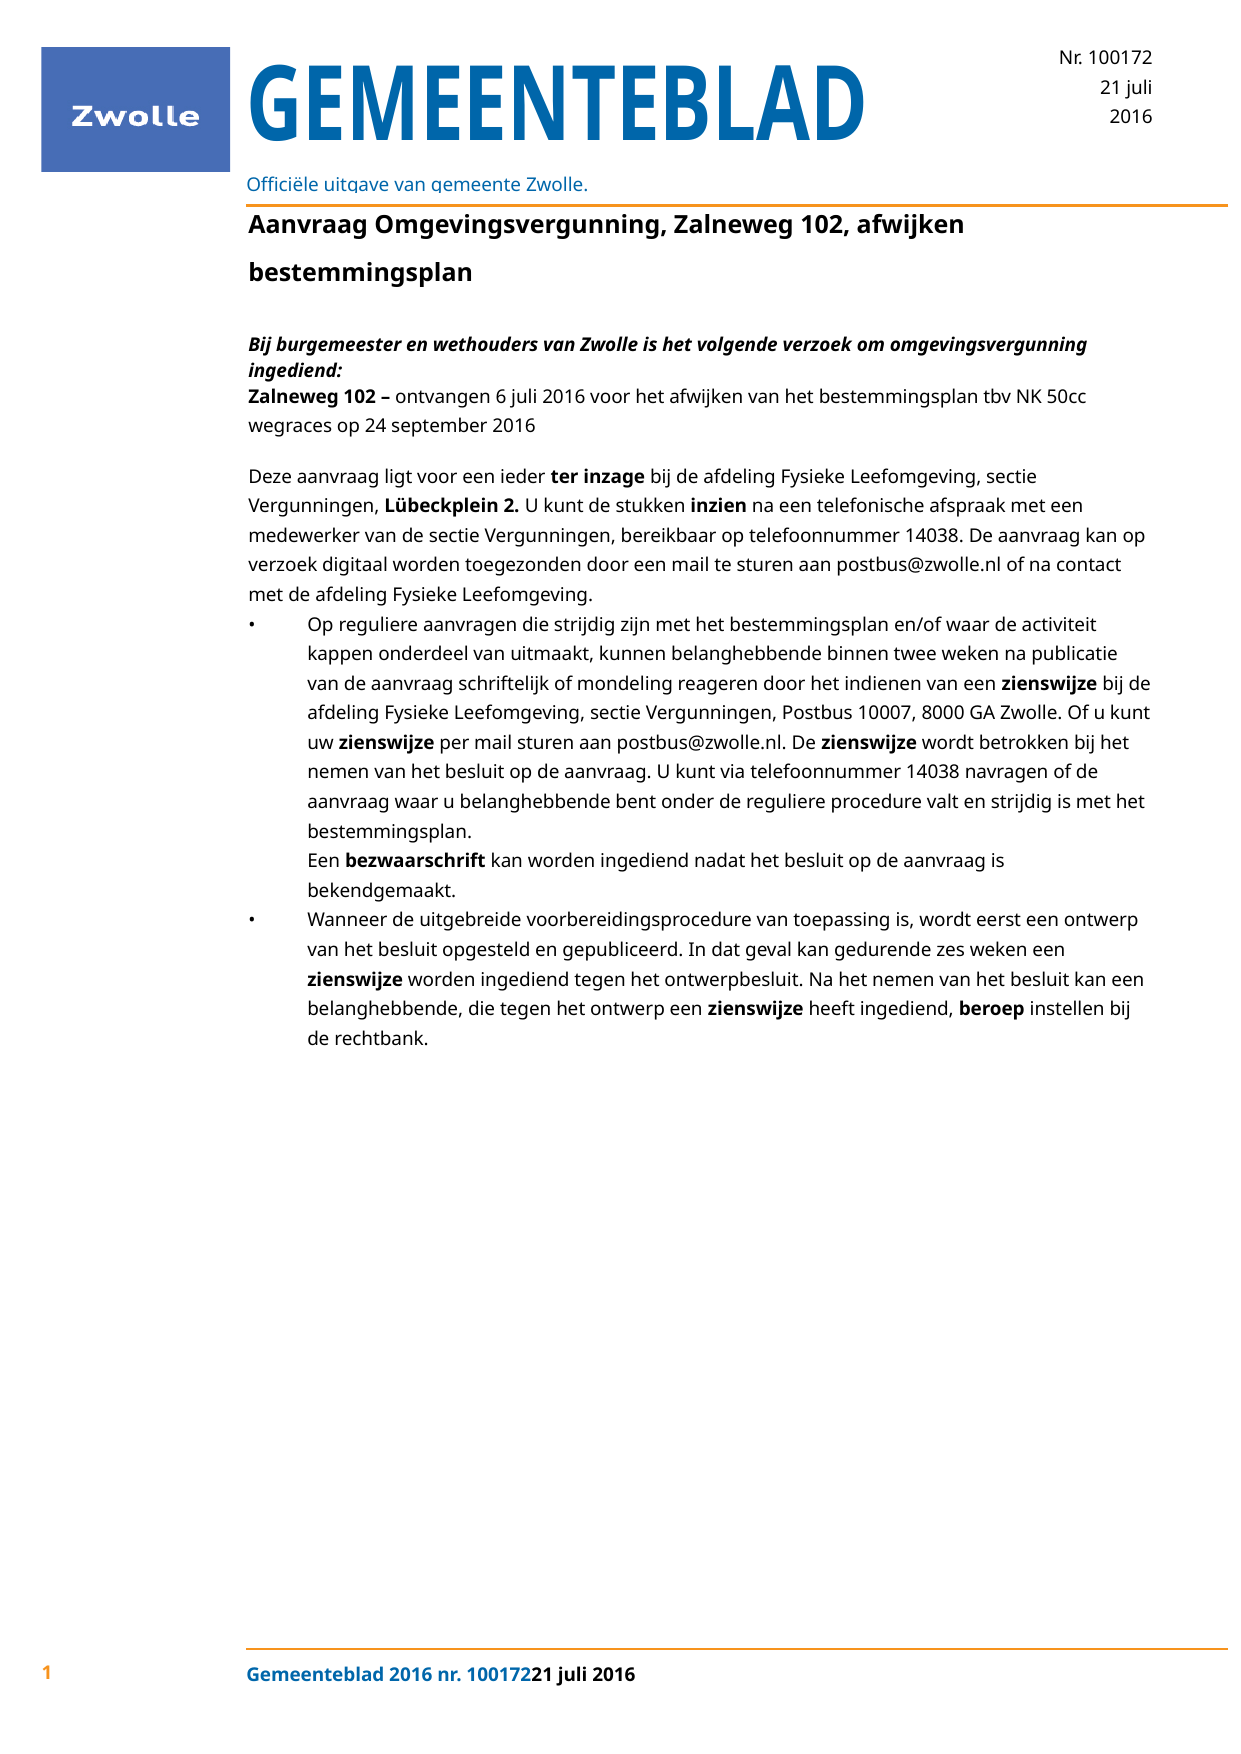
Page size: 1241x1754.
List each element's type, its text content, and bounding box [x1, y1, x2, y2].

text Deze aanvraag ligt voor een ieder ter inzage bij de afdeling Fysieke Leefomgeving, sectie Vergunningen, Lübeckplein 2. U kunt de stukken inzien na een telefonische afspraak met een medewerker van de sectie Vergunningen, bereikbaar op telefoonnummer 14038. De aanvraag kan op verzoek digitaal worden toegezonden door een mail te sturen aan postbus@zwolle.nl of na contact met de afdeling Fysieke Leefomgeving. [248, 463, 1152, 607]
list Wanneer de uitgebreide voorbereidingsprocedure van toepassing is, wordt eerst een ontwerp van het besluit opgesteld en gepubliceerd. In dat geval kan gedurende zes weken een zienswijze worden ingediend tegen het ontwerpbesluit. Na het nemen van het besluit kan een belanghebbende, die tegen het ontwerp een zienswijze heeft ingediend, beroep instellen bij de rechtbank. [248, 907, 1152, 1051]
picture [41, 47, 231, 172]
text Bij burgemeester en wethouders van Zwolle is het volgende verzoek om omgevingsvergunning ingediend: [248, 331, 1152, 383]
list Op reguliere aanvragen die strijdig zijn met het bestemmingsplan en/of waar de activiteit kappen onderdeel van uitmaakt, kunnen belanghebbende binnen twee weken na publicatie van de aanvraag schriftelijk of mondeling reageren door het indienen van een zienswijze bij de afdeling Fysieke Leefomgeving, sectie Vergunningen, Postbus 10007, 8000 GA Zwolle. Of u kunt uw zienswijze per mail sturen aan postbus@zwolle.nl. De zienswijze wordt betrokken bij het nemen van het besluit op de aanvraag. U kunt via telefoonnummer 14038 navragen of de aanvraag waar u belanghebbende bent onder de reguliere procedure valt en strijdig is met het bestemmingsplan. [248, 611, 1152, 844]
text Aanvraag Omgevingsvergunning, Zalneweg 102, afwijken bestemmingsplan [248, 207, 1152, 288]
text Zalneweg 102 – ontvangen 6 juli 2016 voor het afwijken van het bestemmingsplan tbv NK 50cc wegraces op 24 september 2016 [248, 383, 1152, 438]
list Een bezwaarschrift kan worden ingediend nadat het besluit op de aanvraag is bekendgemaakt. [248, 847, 1152, 903]
